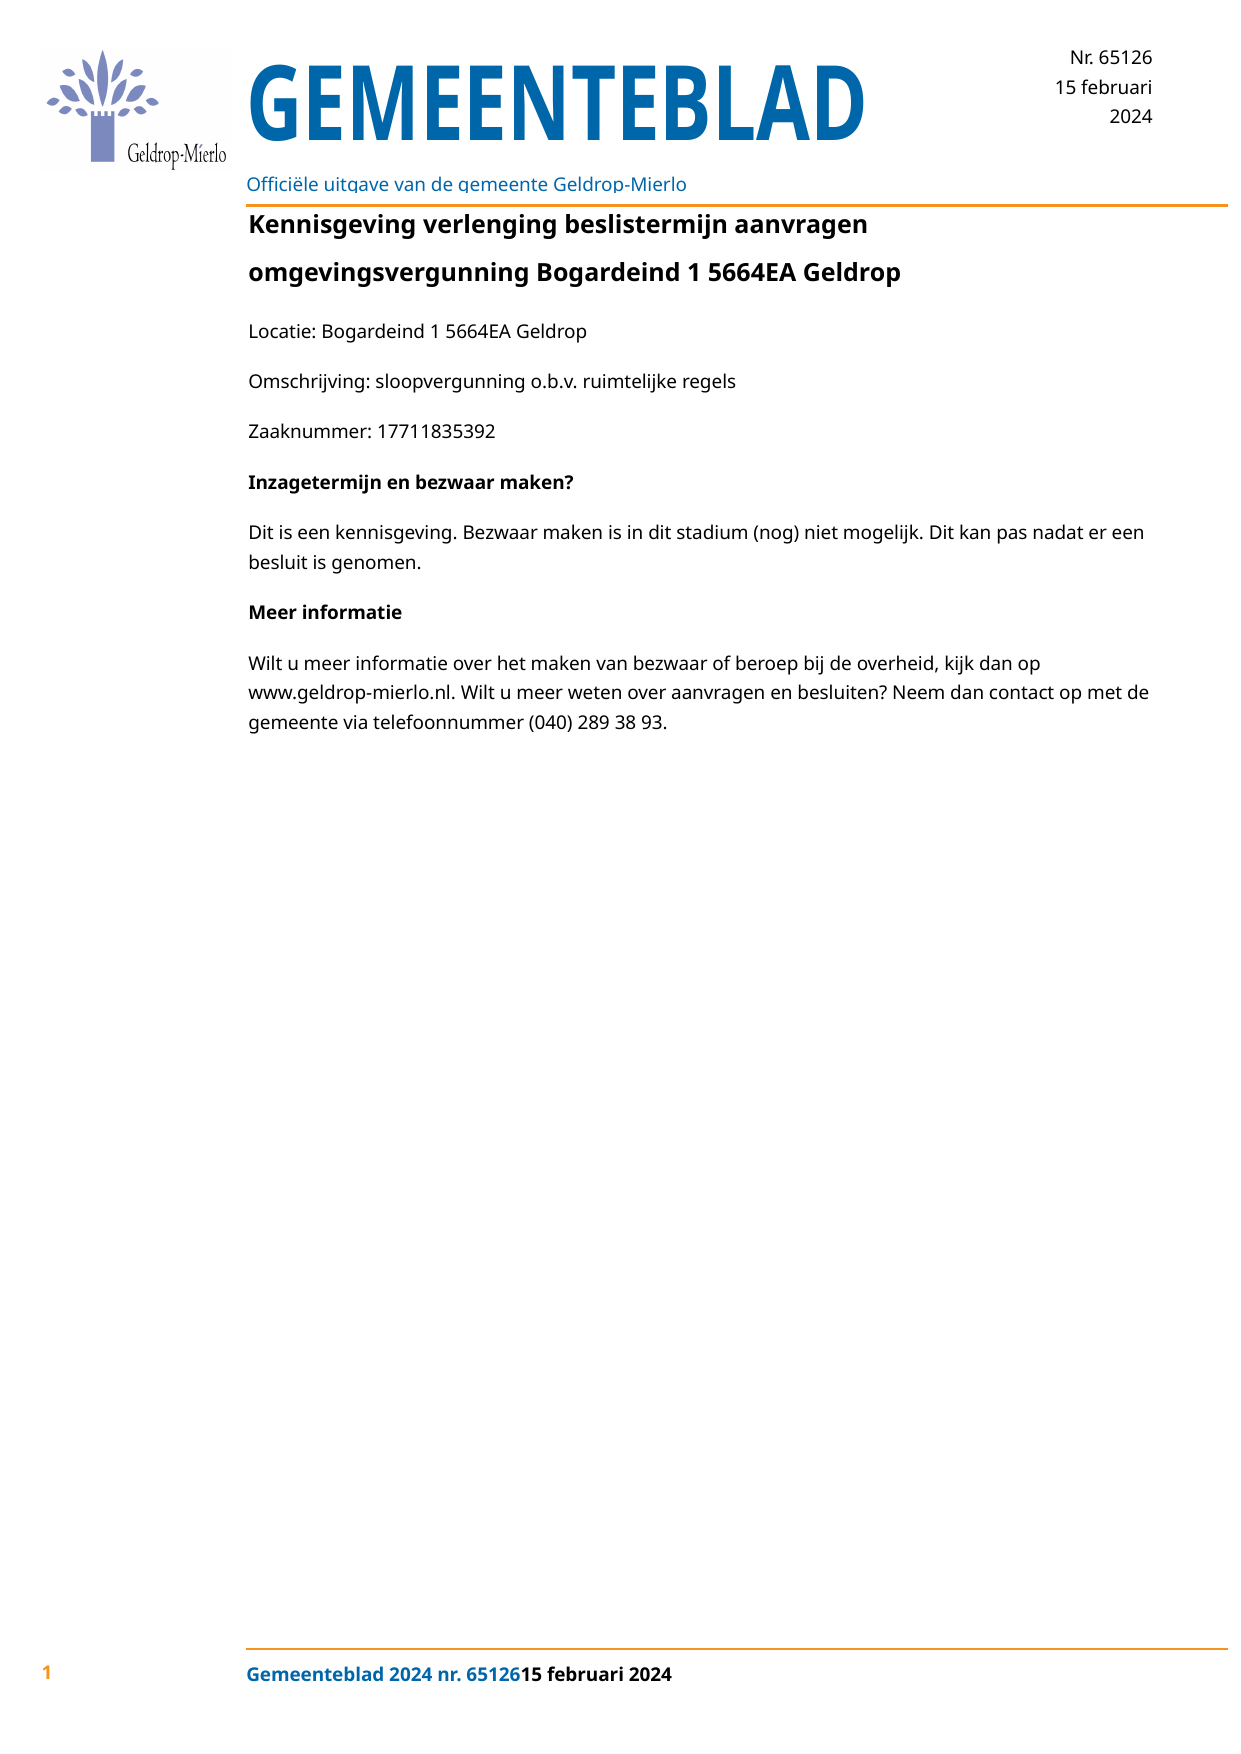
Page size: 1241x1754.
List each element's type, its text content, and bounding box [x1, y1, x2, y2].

picture [41, 47, 231, 172]
text Omschrijving: sloopvergunning o.b.v. ruimtelijke regels [248, 368, 1152, 394]
text Meer informatie [248, 599, 1152, 625]
text Zaaknummer: 17711835392 [248, 419, 1152, 444]
text Dit is een kennisgeving. Bezwaar maken is in dit stadium (nog) niet mogelijk. Dit kan pas nadat er een besluit is genomen. [248, 519, 1152, 575]
text Inzagetermijn en bezwaar maken? [248, 469, 1152, 495]
text Kennisgeving verlenging beslistermijn aanvragen omgevingsvergunning Bogardeind 1 5664EA Geldrop [248, 207, 1152, 288]
text Locatie: Bogardeind 1 5664EA Geldrop [248, 318, 1152, 344]
text Wilt u meer informatie over het maken van bezwaar of beroep bij de overheid, kijk dan op www.geldrop-mierlo.nl. Wilt u meer weten over aanvragen en besluiten? Neem dan contact op met de gemeente via telefoonnummer (040) 289 38 93. [248, 650, 1152, 735]
